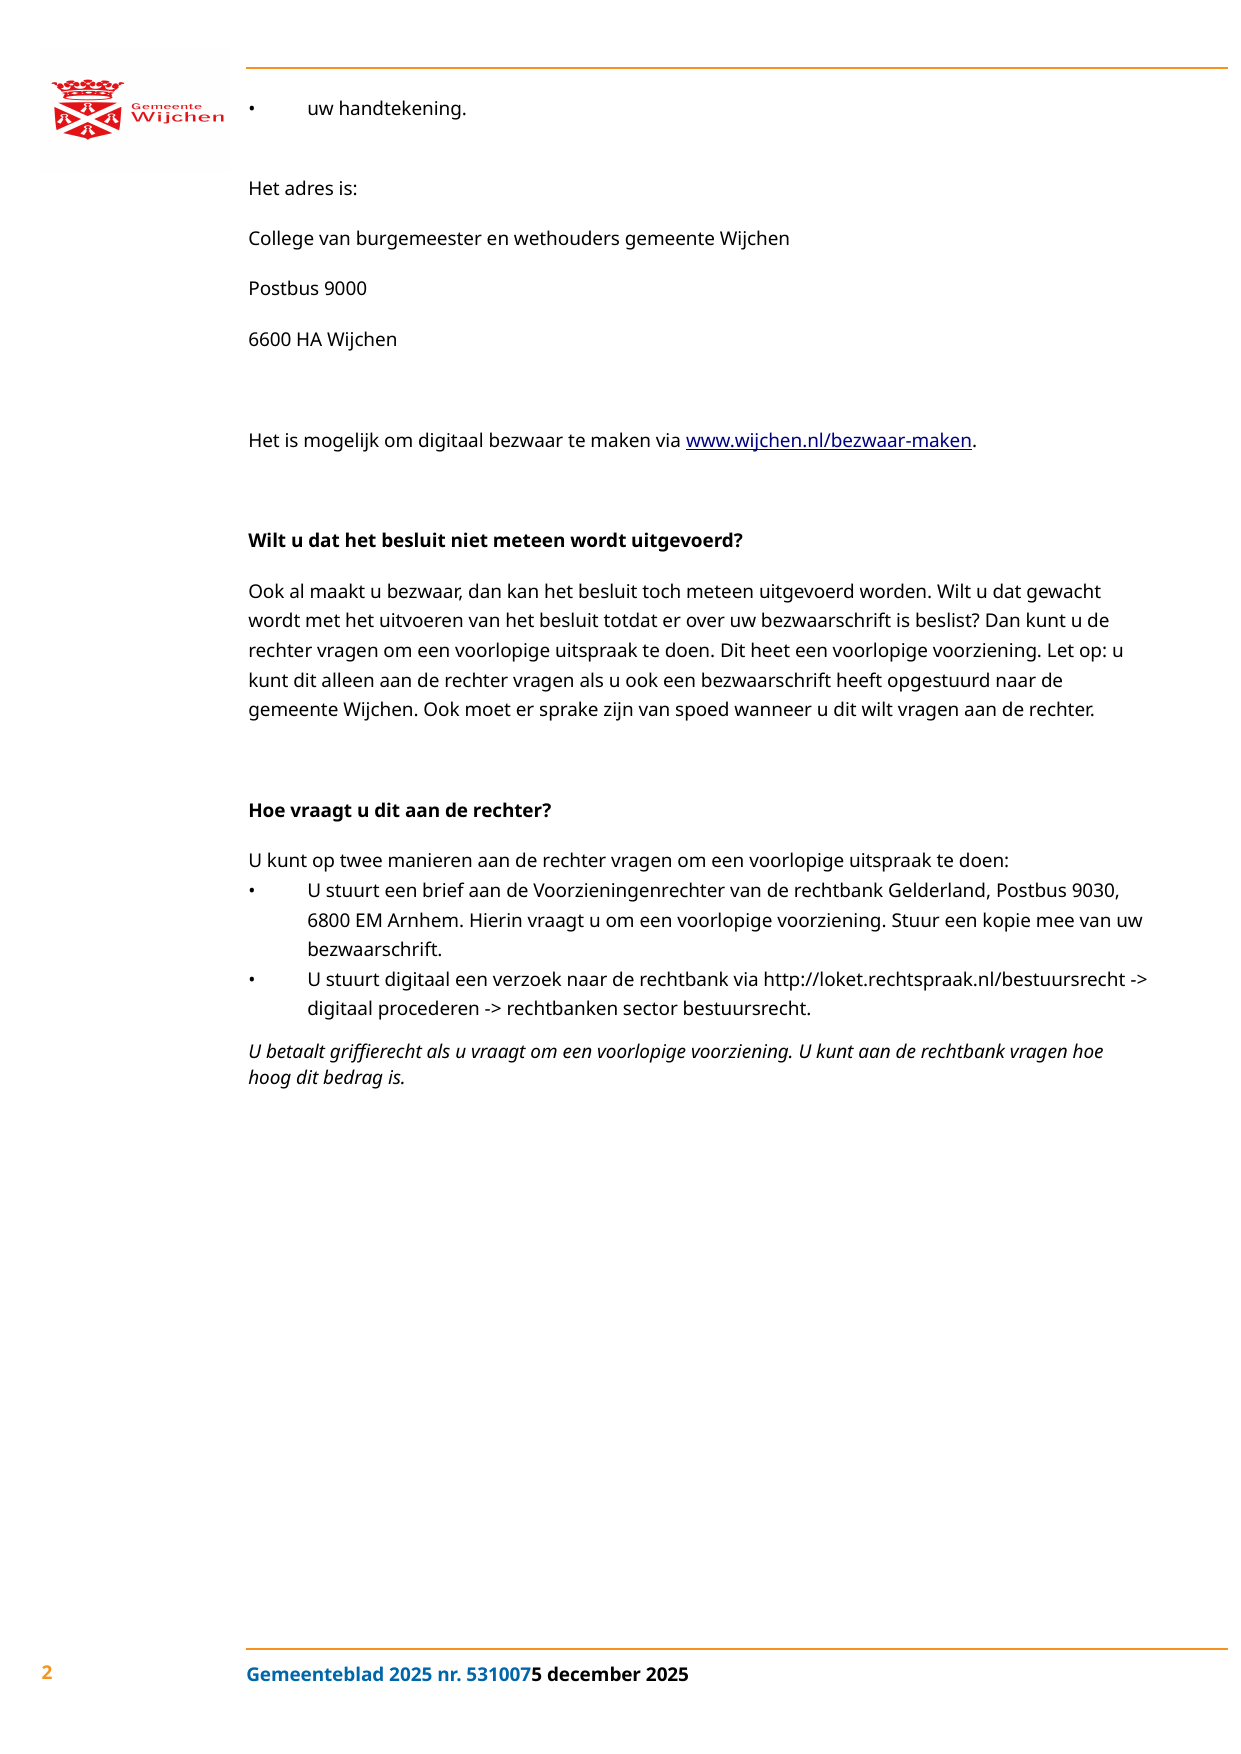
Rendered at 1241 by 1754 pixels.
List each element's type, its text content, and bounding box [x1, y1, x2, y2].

text Hoe vraagt u dit aan de rechter? [248, 797, 1152, 823]
picture [41, 47, 231, 172]
list U stuurt digitaal een verzoek naar de rechtbank via http://loket.rechtspraak.nl/bestuursrecht -> digitaal procederen -> rechtbanken sector bestuursrecht. [248, 966, 1152, 1021]
text U kunt op twee manieren aan de rechter vragen om een voorlopige uitspraak te doen: [248, 848, 1152, 873]
text Het is mogelijk om digitaal bezwaar te maken via www.wijchen.nl/bezwaar-maken. [248, 427, 1152, 453]
text U betaalt griffierecht als u vraagt om een voorlopige voorziening. U kunt aan de rechtbank vragen hoe hoog dit bedrag is. [248, 1039, 1152, 1090]
text Het adres is: [248, 175, 1152, 201]
list uw handtekening. [248, 95, 1152, 121]
text 6600 HA Wijchen [248, 326, 1152, 352]
list U stuurt een brief aan de Voorzieningenrechter van de rechtbank Gelderland, Postbus 9030, 6800 EM Arnhem. Hierin vraagt u om een voorlopige voorziening. Stuur een kopie mee van uw bezwaarschrift. [248, 877, 1152, 962]
text College van burgemeester en wethouders gemeente Wijchen [248, 225, 1152, 251]
text Postbus 9000 [248, 276, 1152, 301]
text Ook al maakt u bezwaar, dan kan het besluit toch meteen uitgevoerd worden. Wilt u dat gewacht wordt met het uitvoeren van het besluit totdat er over uw bezwaarschrift is beslist? Dan kunt u de rechter vragen om een voorlopige uitspraak te doen. Dit heet een voorlopige voorziening. Let op: u kunt dit alleen aan de rechter vragen als u ook een bezwaarschrift heeft opgestuurd naar de gemeente Wijchen. Ook moet er sprake zijn van spoed wanneer u dit wilt vragen aan de rechter. [248, 578, 1152, 722]
text Wilt u dat het besluit niet meteen wordt uitgevoerd? [248, 528, 1152, 553]
